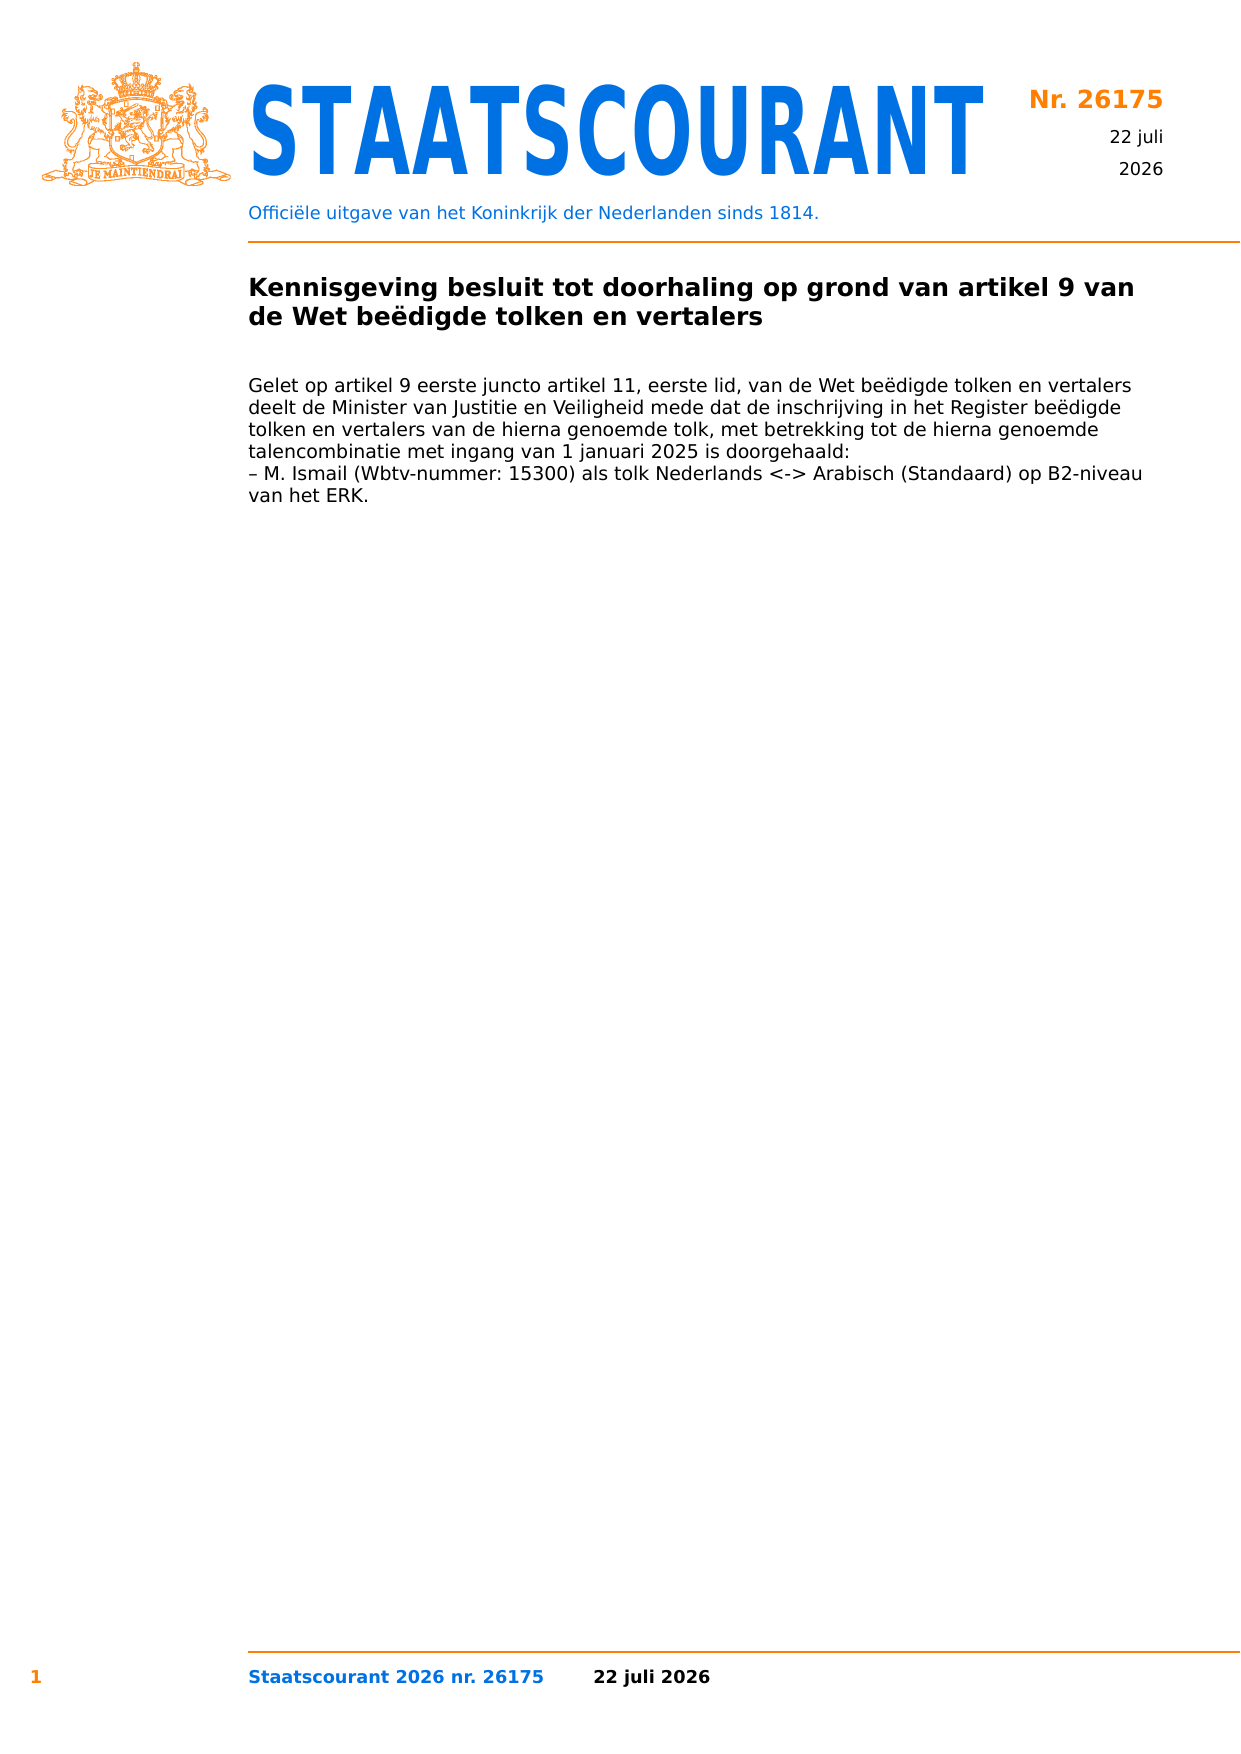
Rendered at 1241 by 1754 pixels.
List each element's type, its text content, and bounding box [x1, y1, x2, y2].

table_cell 22 juli [998, 121, 1240, 153]
table_cell 2026 [998, 153, 1240, 203]
text – M. Ismail (Wbtv-nummer: 15300) als tolk Nederlands <-> Arabisch (Standaard) op B2-niveau van het ERK. [248, 463, 1163, 507]
subtitle Kennisgeving besluit tot doorhaling op grond van artikel 9 van de Wet beëdigde tolken en vertalers [248, 273, 1163, 331]
picture [41, 62, 231, 186]
table_cell Officiële uitgave van het Koninkrijk der Nederlanden sinds 1814. [248, 203, 1240, 241]
table_header [25, 62, 248, 241]
table_header STAATSCOURANT [248, 62, 998, 203]
text Gelet op artikel 9 eerste juncto artikel 11, eerste lid, van de Wet beëdigde tolken en vertalers deelt de Minister van Justitie en Veiligheid mede dat de inschrijving in het Register beëdigde tolken en vertalers van de hierna genoemde tolk, met betrekking tot de hierna genoemde talencombinatie met ingang van 1 januari 2025 is doorgehaald: [248, 375, 1163, 463]
table_header Nr. 26175 [998, 62, 1240, 121]
